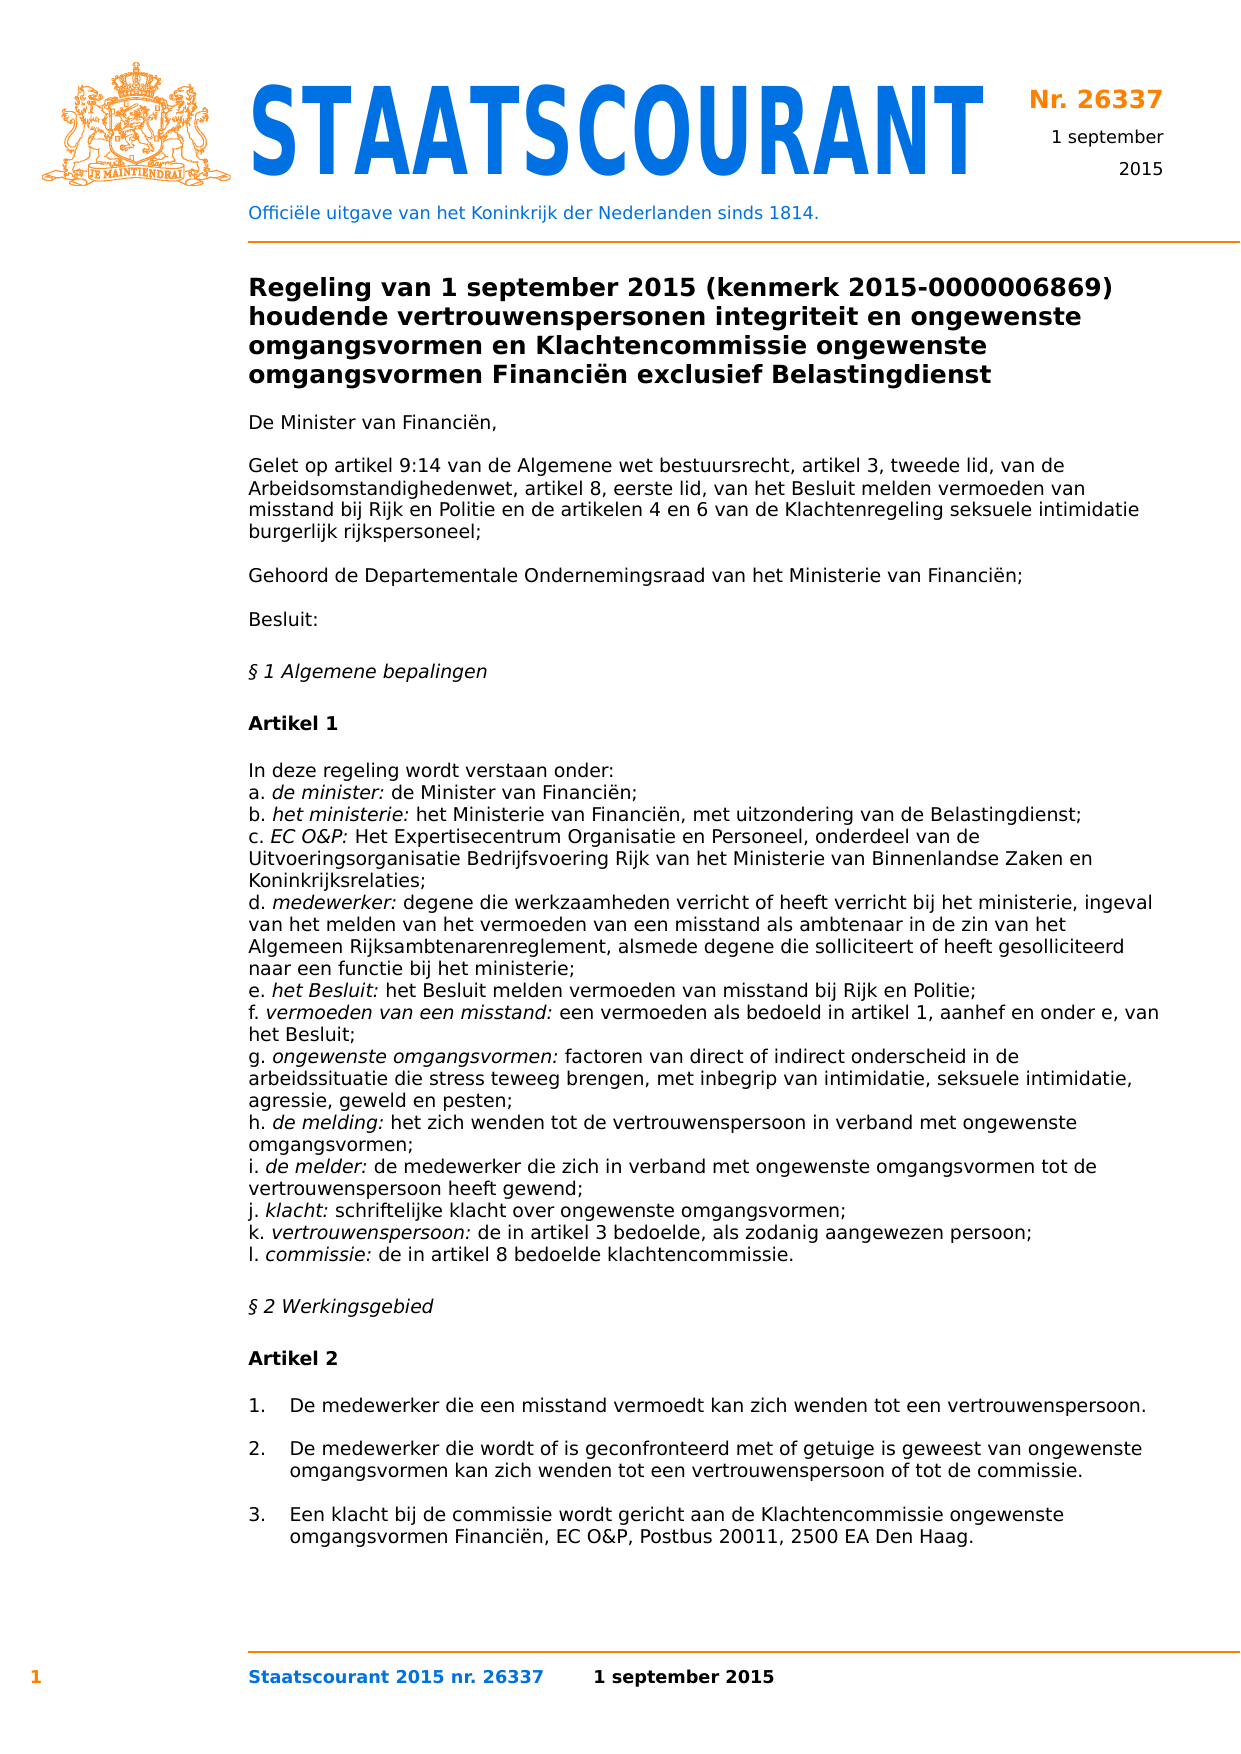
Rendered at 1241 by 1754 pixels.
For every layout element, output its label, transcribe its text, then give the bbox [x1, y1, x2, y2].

table_header Nr. 26337 [998, 62, 1240, 121]
picture [41, 62, 231, 186]
text 1. De medewerker die een misstand vermoedt kan zich wenden tot een vertrouwenspersoon. [248, 1394, 1163, 1416]
text h. de melding: het zich wenden tot de vertrouwenspersoon in verband met ongewenste omgangsvormen; [248, 1112, 1163, 1156]
text Gehoord de Departementale Ondernemingsraad van het Ministerie van Financiën; [248, 565, 1163, 587]
text Besluit: [248, 609, 1163, 631]
text In deze regeling wordt verstaan onder: [248, 760, 1163, 782]
table_header [25, 62, 248, 241]
text j. klacht: schriftelijke klacht over ongewenste omgangsvormen; [248, 1199, 1163, 1222]
text d. medewerker: degene die werkzaamheden verricht of heeft verricht bij het ministerie, ingeval van het melden van het vermoeden van een misstand als ambtenaar in de zin van het Algemeen Rijksambtenarenreglement, alsmede degene die solliciteert of heeft gesolliciteerd naar een functie bij het ministerie; [248, 892, 1163, 980]
subtitle § 2 Werkingsgebied [248, 1296, 1163, 1317]
text g. ongewenste omgangsvormen: factoren van direct of indirect onderscheid in de arbeidssituatie die stress teweeg brengen, met inbegrip van intimidatie, seksuele intimidatie, agressie, geweld en pesten; [248, 1046, 1163, 1112]
subtitle Regeling van 1 september 2015 (kenmerk 2015-0000006869) houdende vertrouwenspersonen integriteit en ongewenste omgangsvormen en Klachtencommissie ongewenste omgangsvormen Financiën exclusief Belastingdienst [248, 273, 1163, 390]
table_cell Officiële uitgave van het Koninkrijk der Nederlanden sinds 1814. [248, 203, 1240, 241]
text e. het Besluit: het Besluit melden vermoeden van misstand bij Rijk en Politie; [248, 980, 1163, 1002]
subtitle Artikel 2 [248, 1347, 1163, 1369]
text Gelet op artikel 9:14 van de Algemene wet bestuursrecht, artikel 3, tweede lid, van de Arbeidsomstandighedenwet, artikel 8, eerste lid, van het Besluit melden vermoeden van misstand bij Rijk en Politie en de artikelen 4 en 6 van de Klachtenregeling seksuele intimidatie burgerlijk rijkspersoneel; [248, 455, 1163, 543]
text f. vermoeden van een misstand: een vermoeden als bedoeld in artikel 1, aanhef en onder e, van het Besluit; [248, 1002, 1163, 1046]
text 3. Een klacht bij de commissie wordt gericht aan de Klachtencommissie ongewenste omgangsvormen Financiën, EC O&P, Postbus 20011, 2500 EA Den Haag. [248, 1504, 1163, 1548]
subtitle § 1 Algemene bepalingen [248, 661, 1163, 683]
table_cell 1 september [998, 121, 1240, 153]
subtitle Artikel 1 [248, 713, 1163, 735]
text i. de melder: de medewerker die zich in verband met ongewenste omgangsvormen tot de vertrouwenspersoon heeft gewend; [248, 1156, 1163, 1199]
text 2. De medewerker die wordt of is geconfronteerd met of getuige is geweest van ongewenste omgangsvormen kan zich wenden tot een vertrouwenspersoon of tot de commissie. [248, 1438, 1163, 1482]
text De Minister van Financiën, [248, 412, 1163, 433]
table_cell 2015 [998, 153, 1240, 203]
text k. vertrouwenspersoon: de in artikel 3 bedoelde, als zodanig aangewezen persoon; [248, 1222, 1163, 1243]
text a. de minister: de Minister van Financiën; [248, 782, 1163, 804]
table_header STAATSCOURANT [248, 62, 998, 203]
text c. EC O&P: Het Expertisecentrum Organisatie en Personeel, onderdeel van de Uitvoeringsorganisatie Bedrijfsvoering Rijk van het Ministerie van Binnenlandse Zaken en Koninkrijksrelaties; [248, 826, 1163, 892]
text b. het ministerie: het Ministerie van Financiën, met uitzondering van de Belastingdienst; [248, 804, 1163, 826]
text l. commissie: de in artikel 8 bedoelde klachtencommissie. [248, 1243, 1163, 1266]
